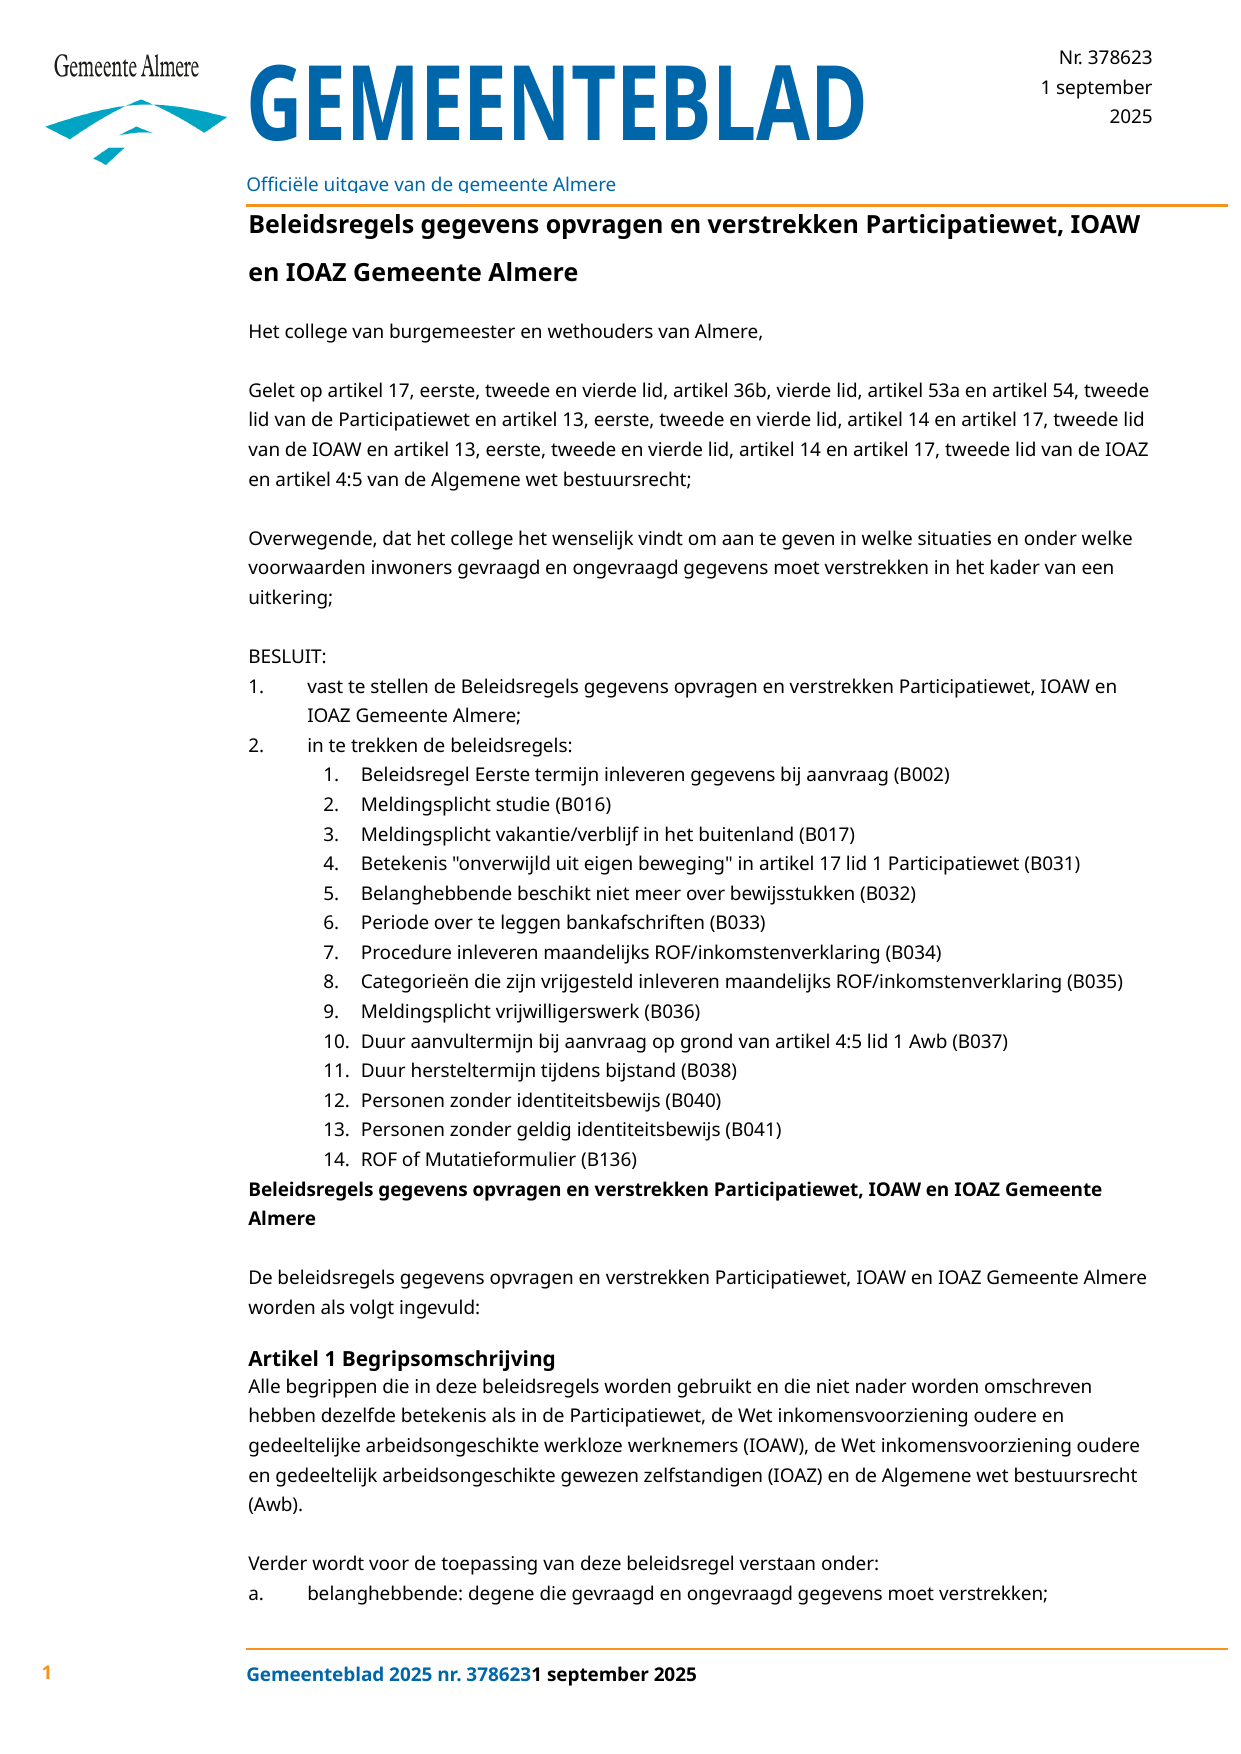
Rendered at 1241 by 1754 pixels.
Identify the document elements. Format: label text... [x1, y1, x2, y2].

picture [41, 47, 231, 172]
list Betekenis "onverwijld uit eigen beweging" in artikel 17 lid 1 Participatiewet (B031) [323, 850, 1152, 876]
text Verder wordt voor de toepassing van deze beleidsregel verstaan onder: [248, 1551, 1152, 1576]
list ROF of Mutatieformulier (B136) [323, 1146, 1152, 1172]
list Procedure inleveren maandelijks ROF/inkomstenverklaring (B034) [323, 939, 1152, 965]
list Personen zonder geldig identiteitsbewijs (B041) [323, 1117, 1152, 1142]
text De beleidsregels gegevens opvragen en verstrekken Participatiewet, IOAW en IOAZ Gemeente Almere worden als volgt ingevuld: [248, 1264, 1152, 1320]
list Beleidsregel Eerste termijn inleveren gegevens bij aanvraag (B002) [323, 762, 1152, 787]
text Artikel 1 Begripsomschrijving [248, 1344, 1152, 1373]
text Het college van burgemeester en wethouders van Almere, [248, 318, 1152, 344]
text Gelet op artikel 17, eerste, tweede en vierde lid, artikel 36b, vierde lid, artikel 53a en artikel 54, tweede lid van de Participatiewet en artikel 13, eerste, tweede en vierde lid, artikel 14 en artikel 17, tweede lid van de IOAW en artikel 13, eerste, tweede en vierde lid, artikel 14 en artikel 17, tweede lid van de IOAZ en artikel 4:5 van de Algemene wet bestuursrecht; [248, 377, 1152, 492]
list Meldingsplicht vrijwilligerswerk (B036) [323, 998, 1152, 1024]
list Duur hersteltermijn tijdens bijstand (B038) [323, 1057, 1152, 1083]
list in te trekken de beleidsregels: [248, 732, 1152, 758]
list Meldingsplicht vakantie/verblijf in het buitenland (B017) [323, 821, 1152, 847]
list Duur aanvultermijn bij aanvraag op grond van artikel 4:5 lid 1 Awb (B037) [323, 1028, 1152, 1054]
list Periode over te leggen bankafschriften (B033) [323, 909, 1152, 935]
list Personen zonder identiteitsbewijs (B040) [323, 1087, 1152, 1113]
text Beleidsregels gegevens opvragen en verstrekken Participatiewet, IOAW en IOAZ Gemeente Almere [248, 207, 1152, 288]
text Beleidsregels gegevens opvragen en verstrekken Participatiewet, IOAW en IOAZ Gemeente Almere [248, 1176, 1152, 1231]
list vast te stellen de Beleidsregels gegevens opvragen en verstrekken Participatiewet, IOAW en IOAZ Gemeente Almere; [248, 673, 1152, 728]
text BESLUIT: [248, 643, 1152, 669]
text Alle begrippen die in deze beleidsregels worden gebruikt en die niet nader worden omschreven hebben dezelfde betekenis als in de Participatiewet, de Wet inkomensvoorziening oudere en gedeeltelijke arbeidsongeschikte werkloze werknemers (IOAW), de Wet inkomensvoorziening oudere en gedeeltelijk arbeidsongeschikte gewezen zelfstandigen (IOAZ) en de Algemene wet bestuursrecht (Awb). [248, 1373, 1152, 1517]
list belanghebbende: degene die gevraagd en ongevraagd gegevens moet verstrekken; [248, 1580, 1152, 1606]
list Categorieën die zijn vrijgesteld inleveren maandelijks ROF/inkomstenverklaring (B035) [323, 969, 1152, 994]
list Meldingsplicht studie (B016) [323, 791, 1152, 817]
text Overwegende, dat het college het wenselijk vindt om aan te geven in welke situaties en onder welke voorwaarden inwoners gevraagd en ongevraagd gegevens moet verstrekken in het kader van een uitkering; [248, 525, 1152, 610]
list Belanghebbende beschikt niet meer over bewijsstukken (B032) [323, 880, 1152, 906]
